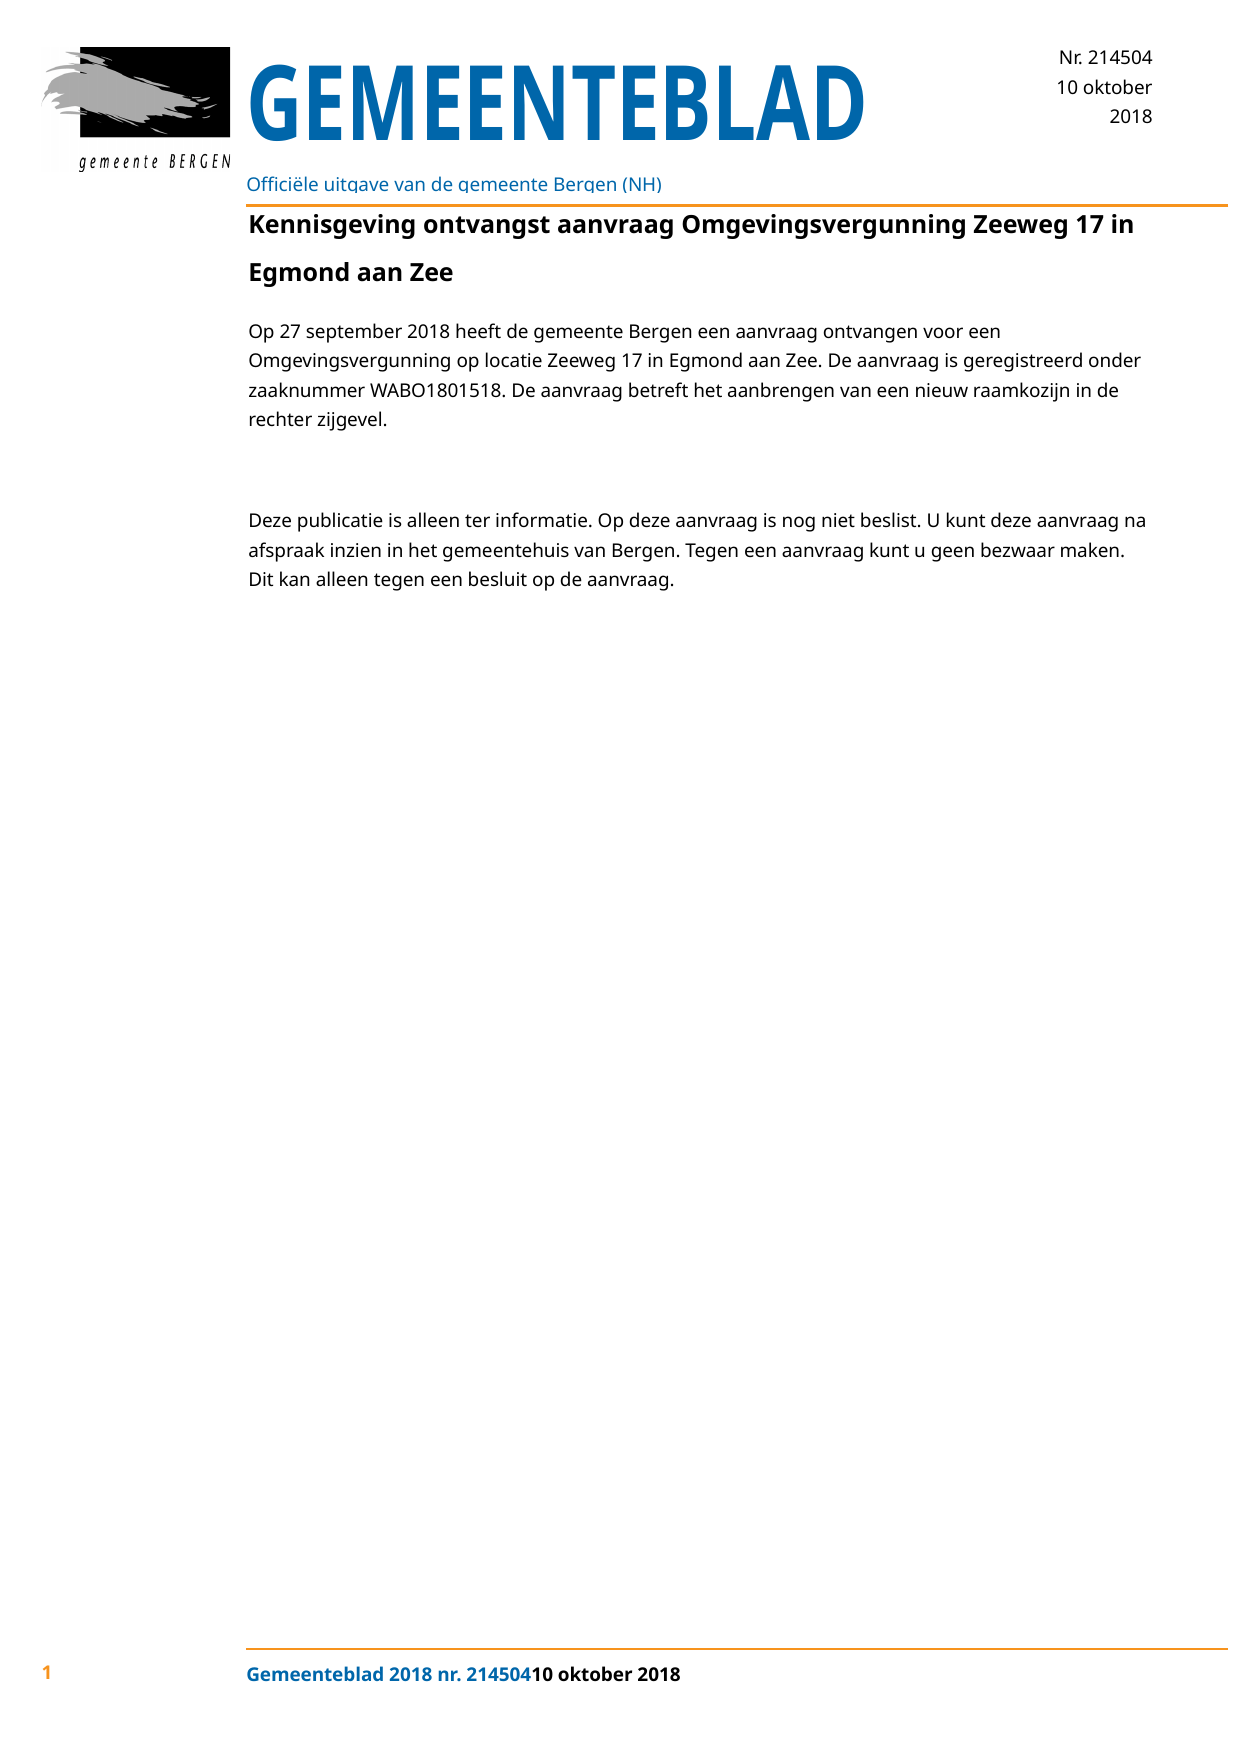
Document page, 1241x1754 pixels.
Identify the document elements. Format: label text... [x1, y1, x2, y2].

picture [41, 47, 231, 172]
text Kennisgeving ontvangst aanvraag Omgevingsvergunning Zeeweg 17 in Egmond aan Zee [248, 207, 1152, 288]
text Deze publicatie is alleen ter informatie. Op deze aanvraag is nog niet beslist. U kunt deze aanvraag na afspraak inzien in het gemeentehuis van Bergen. Tegen een aanvraag kunt u geen bezwaar maken. Dit kan alleen tegen een besluit op de aanvraag. [248, 507, 1152, 592]
text Op 27 september 2018 heeft de gemeente Bergen een aanvraag ontvangen voor een Omgevingsvergunning op locatie Zeeweg 17 in Egmond aan Zee. De aanvraag is geregistreerd onder zaaknummer WABO1801518. De aanvraag betreft het aanbrengen van een nieuw raamkozijn in de rechter zijgevel. [248, 318, 1152, 432]
